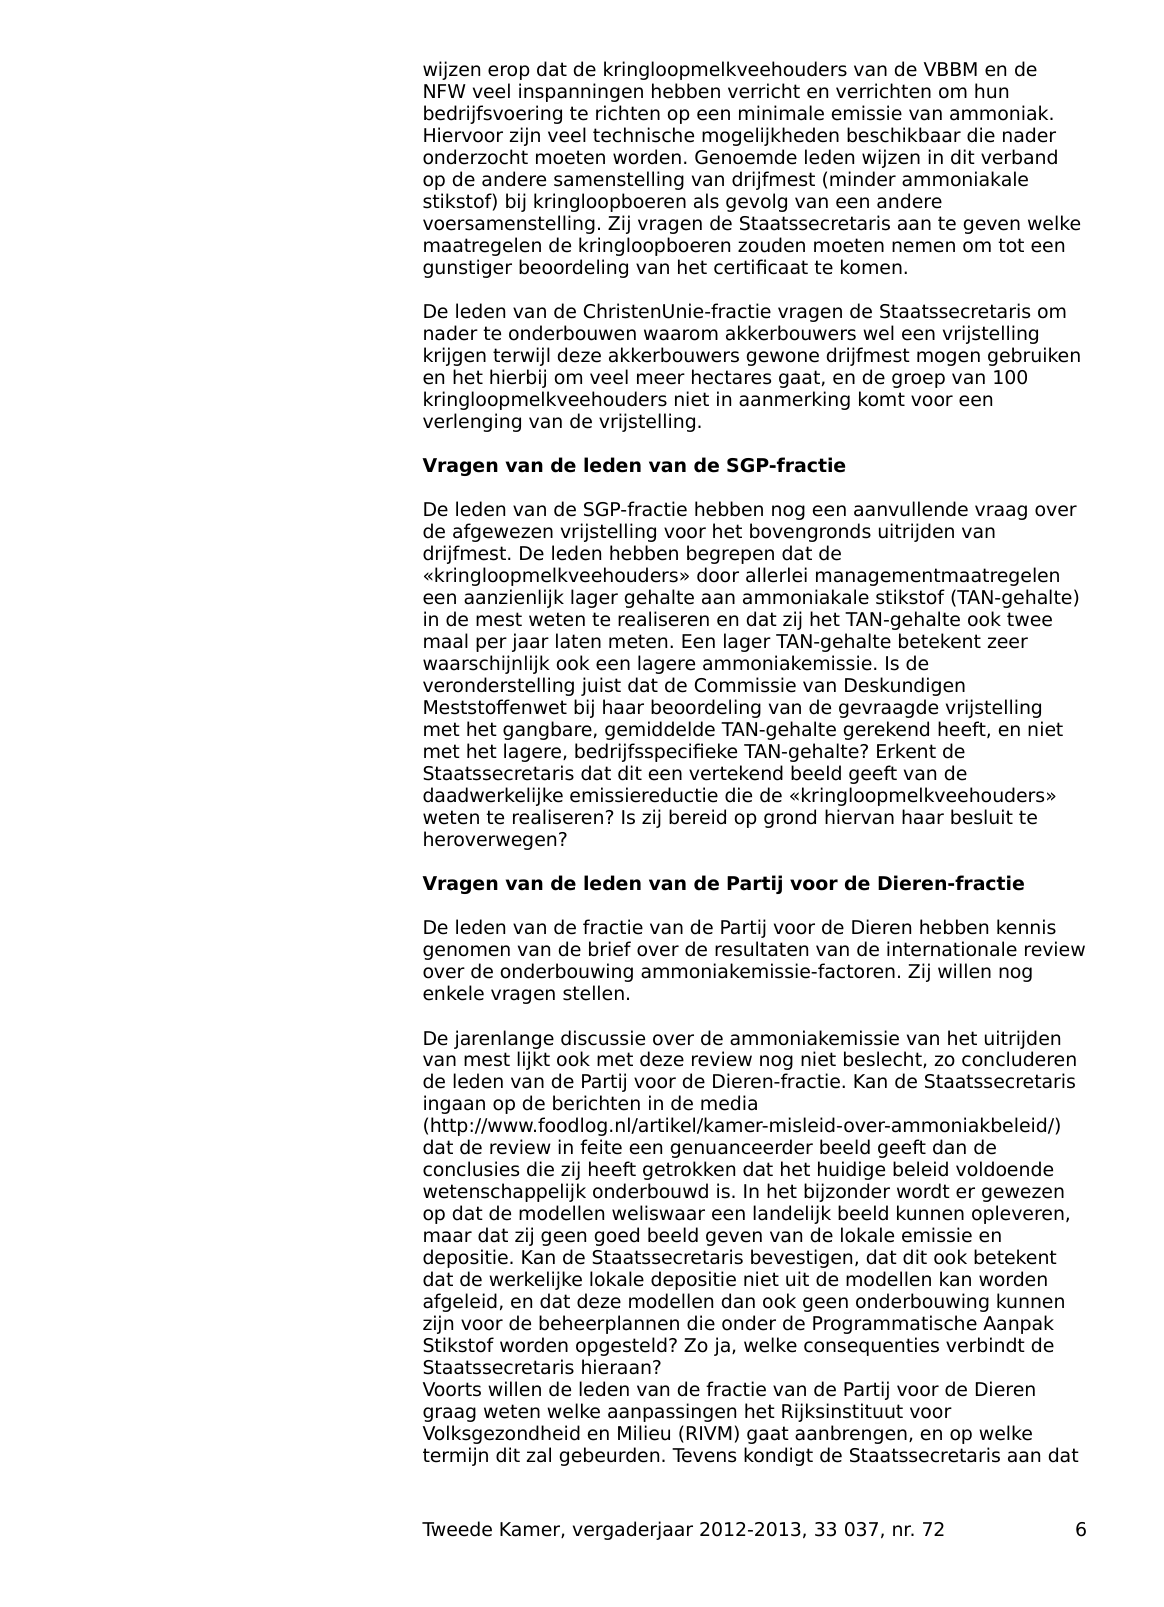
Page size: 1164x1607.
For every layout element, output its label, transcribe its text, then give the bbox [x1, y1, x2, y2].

text Voorts willen de leden van de fractie van de Partij voor de Dieren graag weten welke aanpassingen het Rijksinstituut voor Volksgezondheid en Milieu (RIVM) gaat aanbrengen, en op welke termijn dit zal gebeurden. Tevens kondigt de Staatssecretaris aan dat [422, 1379, 1087, 1467]
text De leden van de ChristenUnie-fractie vragen de Staatssecretaris om nader te onderbouwen waarom akkerbouwers wel een vrijstelling krijgen terwijl deze akkerbouwers gewone drijfmest mogen gebruiken en het hierbij om veel meer hectares gaat, en de groep van 100 kringloopmelkveehouders niet in aanmerking komt voor een verlenging van de vrijstelling. [422, 301, 1087, 433]
text De leden van de SGP-fractie hebben nog een aanvullende vraag over de afgewezen vrijstelling voor het bovengronds uitrijden van drijfmest. De leden hebben begrepen dat de «kringloopmelkveehouders» door allerlei managementmaatregelen een aanzienlijk lager gehalte aan ammoniakale stikstof (TAN-gehalte) in de mest weten te realiseren en dat zij het TAN-gehalte ook twee maal per jaar laten meten. Een lager TAN-gehalte betekent zeer waarschijnlijk ook een lagere ammoniakemissie. Is de veronderstelling juist dat de Commissie van Deskundigen Meststoffenwet bij haar beoordeling van de gevraagde vrijstelling met het gangbare, gemiddelde TAN-gehalte gerekend heeft, en niet met het lagere, bedrijfsspecifieke TAN-gehalte? Erkent de Staatssecretaris dat dit een vertekend beeld geeft van de daadwerkelijke emissiereductie die de «kringloopmelkveehouders» weten te realiseren? Is zij bereid op grond hiervan haar besluit te heroverwegen? [422, 499, 1087, 851]
subtitle Vragen van de leden van de SGP-fractie [422, 455, 1087, 477]
text wijzen erop dat de kringloopmelkveehouders van de VBBM en de NFW veel inspanningen hebben verricht en verrichten om hun bedrijfsvoering te richten op een minimale emissie van ammoniak. Hiervoor zijn veel technische mogelijkheden beschikbaar die nader onderzocht moeten worden. Genoemde leden wijzen in dit verband op de andere samenstelling van drijfmest (minder ammoniakale stikstof) bij kringloopboeren als gevolg van een andere voersamenstelling. Zij vragen de Staatssecretaris aan te geven welke maatregelen de kringloopboeren zouden moeten nemen om tot een gunstiger beoordeling van het certificaat te komen. [422, 59, 1087, 279]
subtitle Vragen van de leden van de Partij voor de Dieren-fractie [422, 873, 1087, 895]
text De jarenlange discussie over de ammoniakemissie van het uitrijden van mest lijkt ook met deze review nog niet beslecht, zo concluderen de leden van de Partij voor de Dieren-fractie. Kan de Staatssecretaris ingaan op de berichten in de media (http://www.foodlog.nl/artikel/kamer-misleid-over-ammoniakbeleid/) dat de review in feite een genuanceerder beeld geeft dan de conclusies die zij heeft getrokken dat het huidige beleid voldoende wetenschappelijk onderbouwd is. In het bijzonder wordt er gewezen op dat de modellen weliswaar een landelijk beeld kunnen opleveren, maar dat zij geen goed beeld geven van de lokale emissie en depositie. Kan de Staatssecretaris bevestigen, dat dit ook betekent dat de werkelijke lokale depositie niet uit de modellen kan worden afgeleid, en dat deze modellen dan ook geen onderbouwing kunnen zijn voor de beheerplannen die onder de Programmatische Aanpak Stikstof worden opgesteld? Zo ja, welke consequenties verbindt de Staatssecretaris hieraan? [422, 1027, 1087, 1379]
text De leden van de fractie van de Partij voor de Dieren hebben kennis genomen van de brief over de resultaten van de internationale review over de onderbouwing ammoniakemissie-factoren. Zij willen nog enkele vragen stellen. [422, 917, 1087, 1005]
